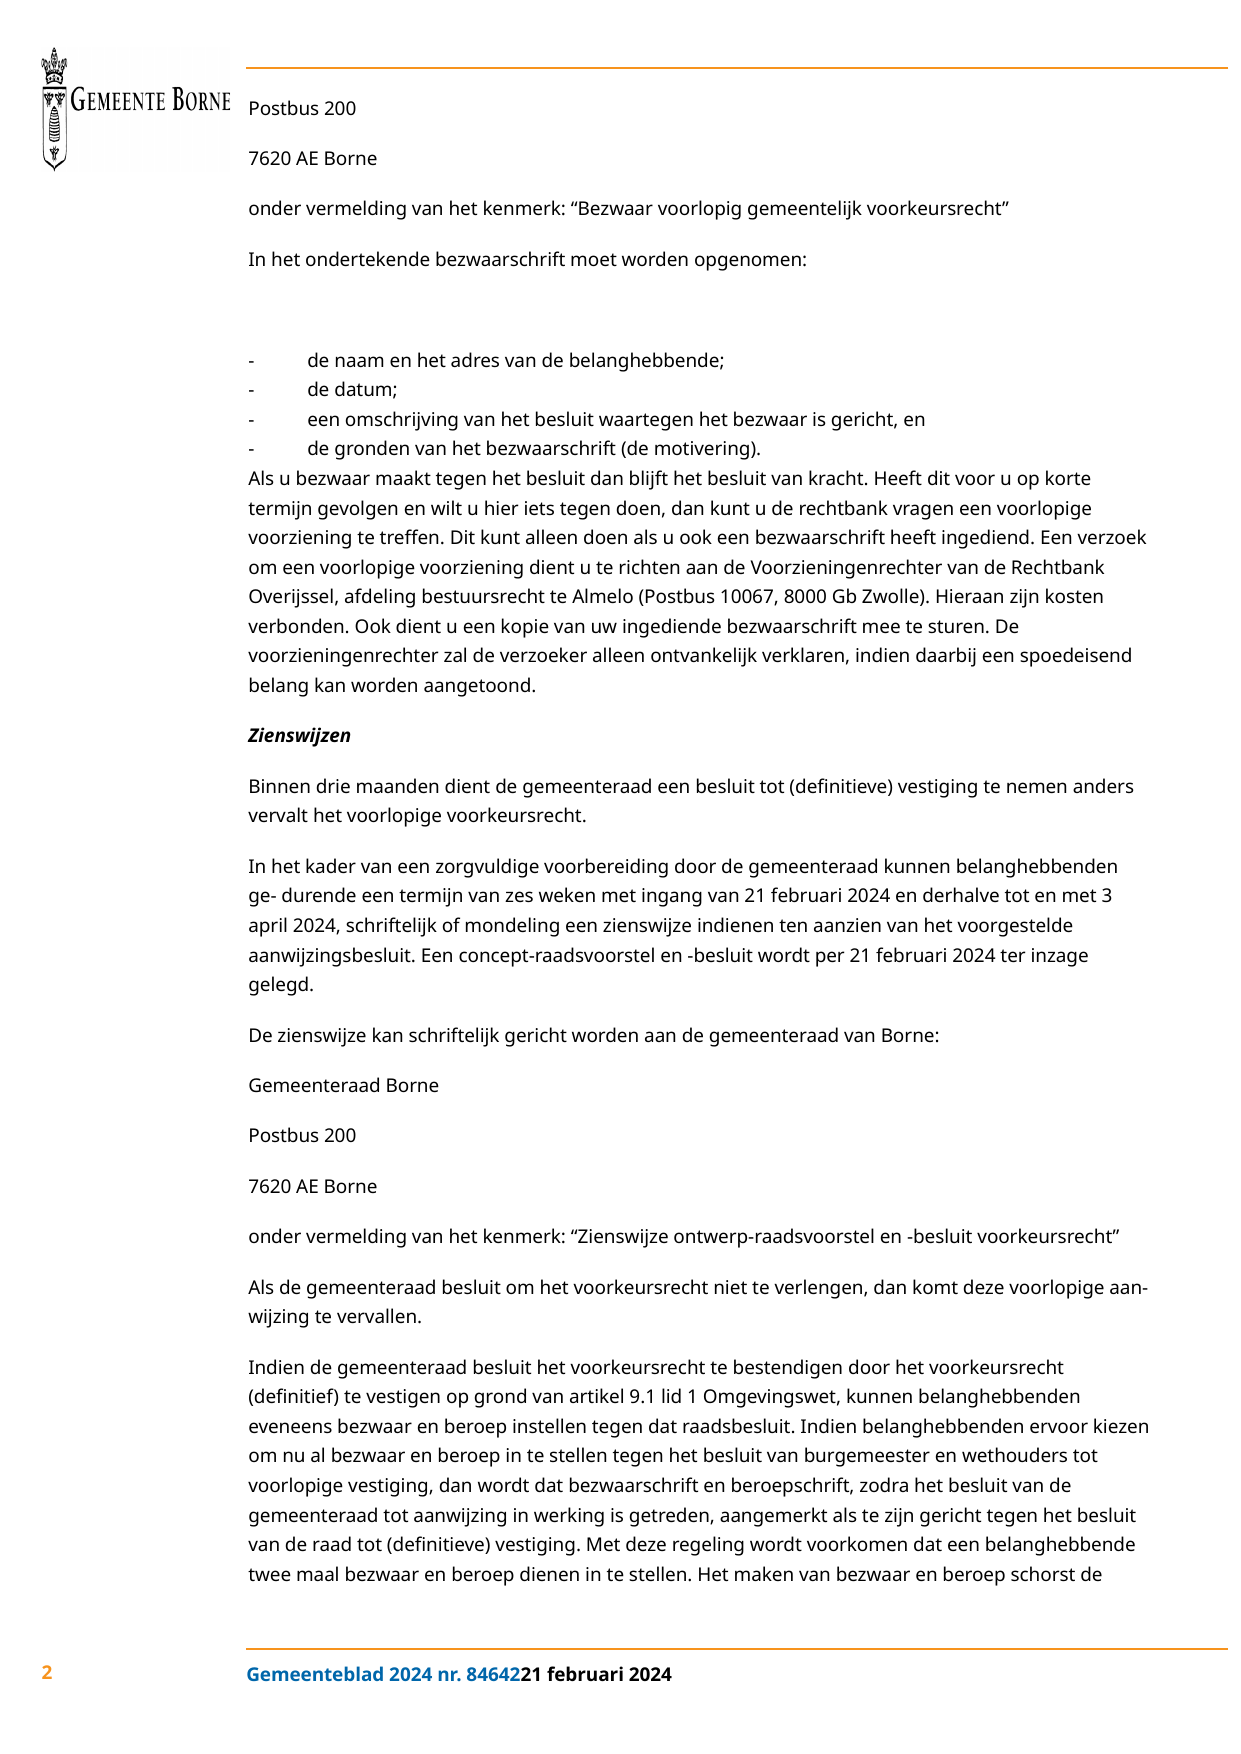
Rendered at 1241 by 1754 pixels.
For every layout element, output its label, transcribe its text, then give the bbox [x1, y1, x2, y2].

text onder vermelding van het kenmerk: “Zienswijze ontwerp-raadsvoorstel en -besluit voorkeursrecht” [248, 1223, 1152, 1249]
text 7620 AE Borne [248, 145, 1152, 171]
text Indien de gemeenteraad besluit het voorkeursrecht te bestendigen door het voorkeursrecht (definitief) te vestigen op grond van artikel 9.1 lid 1 Omgevingswet, kunnen belanghebbenden eveneens bezwaar en beroep instellen tegen dat raadsbesluit. Indien belanghebbenden ervoor kiezen om nu al bezwaar en beroep in te stellen tegen het besluit van burgemeester en wethouders tot voorlopige vestiging, dan wordt dat bezwaarschrift en beroepschrift, zodra het besluit van de gemeenteraad tot aanwijzing in werking is getreden, aangemerkt als te zijn gericht tegen het besluit van de raad tot (definitieve) vestiging. Met deze regeling wordt voorkomen dat een belanghebbende twee maal bezwaar en beroep dienen in te stellen. Het maken van bezwaar en beroep schorst de [248, 1354, 1152, 1587]
text Als de gemeenteraad besluit om het voorkeursrecht niet te verlengen, dan komt deze voorlopige aan- wijzing te vervallen. [248, 1274, 1152, 1329]
text 7620 AE Borne [248, 1173, 1152, 1199]
picture [41, 47, 231, 172]
list de gronden van het bezwaarschrift (de motivering). [248, 436, 1152, 461]
text Zienswijzen [248, 723, 1152, 748]
text In het kader van een zorgvuldige voorbereiding door de gemeenteraad kunnen belanghebbenden ge- durende een termijn van zes weken met ingang van 21 februari 2024 en derhalve tot en met 3 april 2024, schriftelijk of mondeling een zienswijze indienen ten aanzien van het voorgestelde aanwijzingsbesluit. Een concept-raadsvoorstel en -besluit wordt per 21 februari 2024 ter inzage gelegd. [248, 853, 1152, 997]
list een omschrijving van het besluit waartegen het bezwaar is gericht, en [248, 406, 1152, 432]
list de naam en het adres van de belanghebbende; [248, 347, 1152, 373]
text De zienswijze kan schriftelijk gericht worden aan de gemeenteraad van Borne: [248, 1022, 1152, 1048]
text onder vermelding van het kenmerk: “Bezwaar voorlopig gemeentelijk voorkeursrecht” [248, 196, 1152, 221]
list de datum; [248, 376, 1152, 402]
text Postbus 200 [248, 1123, 1152, 1148]
text In het ondertekende bezwaarschrift moet worden opgenomen: [248, 246, 1152, 272]
text Postbus 200 [248, 95, 1152, 121]
text Gemeenteraad Borne [248, 1072, 1152, 1098]
text Binnen drie maanden dient de gemeenteraad een besluit tot (definitieve) vestiging te nemen anders vervalt het voorlopige voorkeursrecht. [248, 773, 1152, 828]
text Als u bezwaar maakt tegen het besluit dan blijft het besluit van kracht. Heeft dit voor u op korte termijn gevolgen en wilt u hier iets tegen doen, dan kunt u de rechtbank vragen een voorlopige voorziening te treffen. Dit kunt alleen doen als u ook een bezwaarschrift heeft ingediend. Een verzoek om een voorlopige voorziening dient u te richten aan de Voorzieningenrechter van de Rechtbank Overijssel, afdeling bestuursrecht te Almelo (Postbus 10067, 8000 Gb Zwolle). Hieraan zijn kosten verbonden. Ook dient u een kopie van uw ingediende bezwaarschrift mee te sturen. De voorzieningenrechter zal de verzoeker alleen ontvankelijk verklaren, indien daarbij een spoedeisend belang kan worden aangetoond. [248, 465, 1152, 698]
